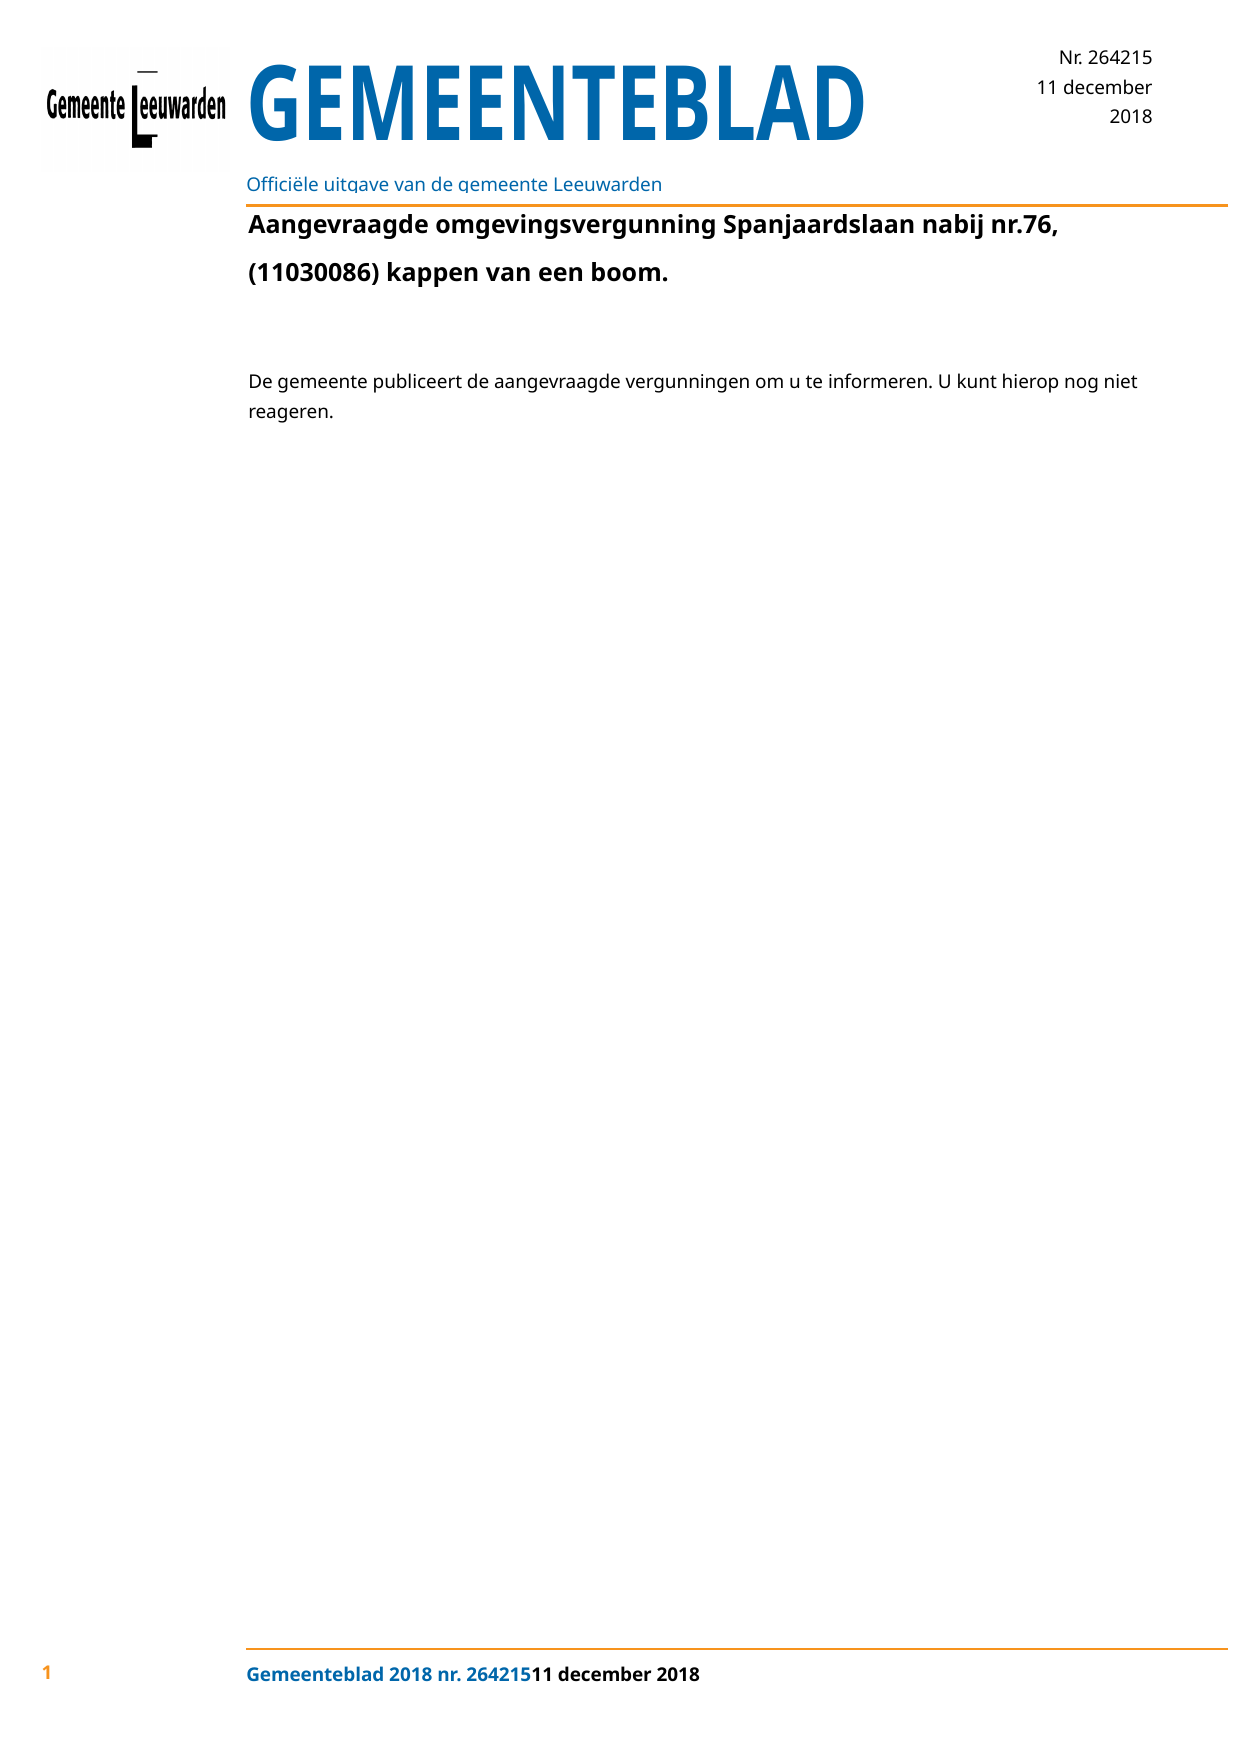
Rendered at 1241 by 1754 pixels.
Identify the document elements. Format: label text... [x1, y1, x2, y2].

picture [41, 47, 231, 172]
text De gemeente publiceert de aangevraagde vergunningen om u te informeren. U kunt hierop nog niet reageren. [248, 368, 1152, 424]
text Aangevraagde omgevingsvergunning Spanjaardslaan nabij nr.76, (11030086) kappen van een boom. [248, 207, 1152, 288]
